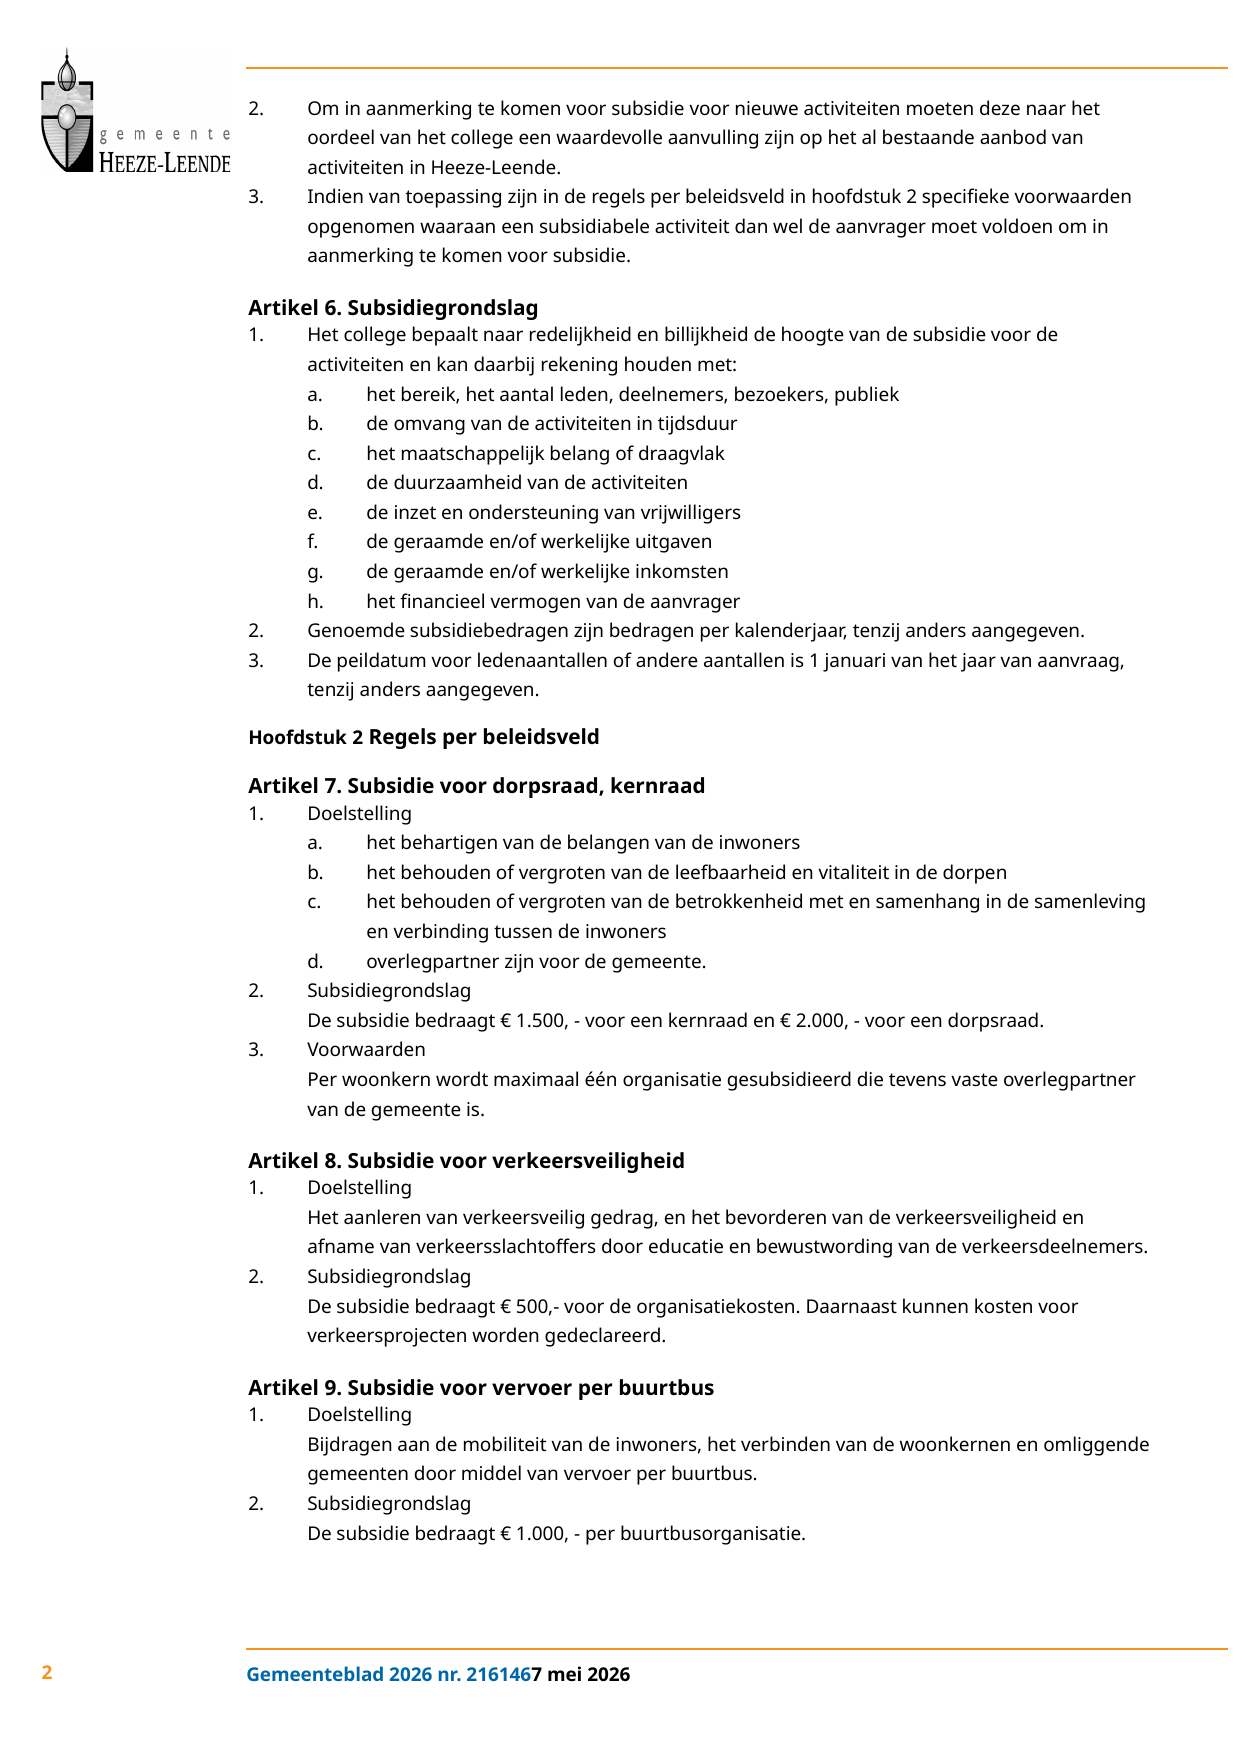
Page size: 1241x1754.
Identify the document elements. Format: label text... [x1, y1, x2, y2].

text Artikel 7. Subsidie voor dorpsraad, kernraad [248, 771, 1152, 800]
picture [41, 47, 231, 172]
list het behouden of vergroten van de leefbaarheid en vitaliteit in de dorpen [307, 859, 1152, 885]
list De subsidie bedraagt € 500,- voor de organisatiekosten. Daarnaast kunnen kosten voor verkeersprojecten worden gedeclareerd. [248, 1293, 1152, 1348]
list de geraamde en/of werkelijke inkomsten [307, 558, 1152, 584]
list Doelstelling [248, 1174, 1152, 1200]
list de inzet en ondersteuning van vrijwilligers [307, 499, 1152, 525]
list Om in aanmerking te komen voor subsidie voor nieuwe activiteiten moeten deze naar het oordeel van het college een waardevolle aanvulling zijn op het al bestaande aanbod van activiteiten in Heeze-Leende. [248, 95, 1152, 180]
list De subsidie bedraagt € 1.000, - per buurtbusorganisatie. [248, 1520, 1152, 1545]
list de omvang van de activiteiten in tijdsduur [307, 410, 1152, 436]
list het behouden of vergroten van de betrokkenheid met en samenhang in de samenleving en verbinding tussen de inwoners [307, 889, 1152, 944]
list het behartigen van de belangen van de inwoners [307, 829, 1152, 855]
list Subsidiegrondslag [248, 977, 1152, 1003]
list overlegpartner zijn voor de gemeente. [307, 948, 1152, 973]
list Indien van toepassing zijn in de regels per beleidsveld in hoofdstuk 2 specifieke voorwaarden opgenomen waaraan een subsidiabele activiteit dan wel de aanvrager moet voldoen om in aanmerking te komen voor subsidie. [248, 183, 1152, 268]
text Artikel 6. Subsidiegrondslag [248, 293, 1152, 322]
list Doelstelling [248, 1401, 1152, 1427]
list De peildatum voor ledenaantallen of andere aantallen is 1 januari van het jaar van aanvraag, tenzij anders aangegeven. [248, 647, 1152, 702]
list het financieel vermogen van de aanvrager [307, 588, 1152, 613]
text Artikel 8. Subsidie voor verkeersveiligheid [248, 1146, 1152, 1174]
list Genoemde subsidiebedragen zijn bedragen per kalenderjaar, tenzij anders aangegeven. [248, 617, 1152, 643]
list Bijdragen aan de mobiliteit van de inwoners, het verbinden van de woonkernen en omliggende gemeenten door middel van vervoer per buurtbus. [248, 1431, 1152, 1486]
list de duurzaamheid van de activiteiten [307, 469, 1152, 495]
list het maatschappelijk belang of draagvlak [307, 440, 1152, 466]
list Per woonkern wordt maximaal één organisatie gesubsidieerd die tevens vaste overlegpartner van de gemeente is. [248, 1066, 1152, 1121]
list Doelstelling [248, 800, 1152, 826]
list Het aanleren van verkeersveilig gedrag, en het bevorderen van de verkeersveiligheid en afname van verkeersslachtoffers door educatie en bewustwording van de verkeersdeelnemers. [248, 1204, 1152, 1259]
text Hoofdstuk 2 Regels per beleidsveld [248, 722, 1152, 751]
list Subsidiegrondslag [248, 1263, 1152, 1289]
list Het college bepaalt naar redelijkheid en billijkheid de hoogte van de subsidie voor de activiteiten en kan daarbij rekening houden met: [248, 322, 1152, 377]
text Artikel 9. Subsidie voor vervoer per buurtbus [248, 1373, 1152, 1401]
list het bereik, het aantal leden, deelnemers, bezoekers, publiek [307, 381, 1152, 406]
list Voorwaarden [248, 1037, 1152, 1062]
list de geraamde en/of werkelijke uitgaven [307, 529, 1152, 554]
list De subsidie bedraagt € 1.500, - voor een kernraad en € 2.000, - voor een dorpsraad. [248, 1007, 1152, 1033]
list Subsidiegrondslag [248, 1490, 1152, 1516]
